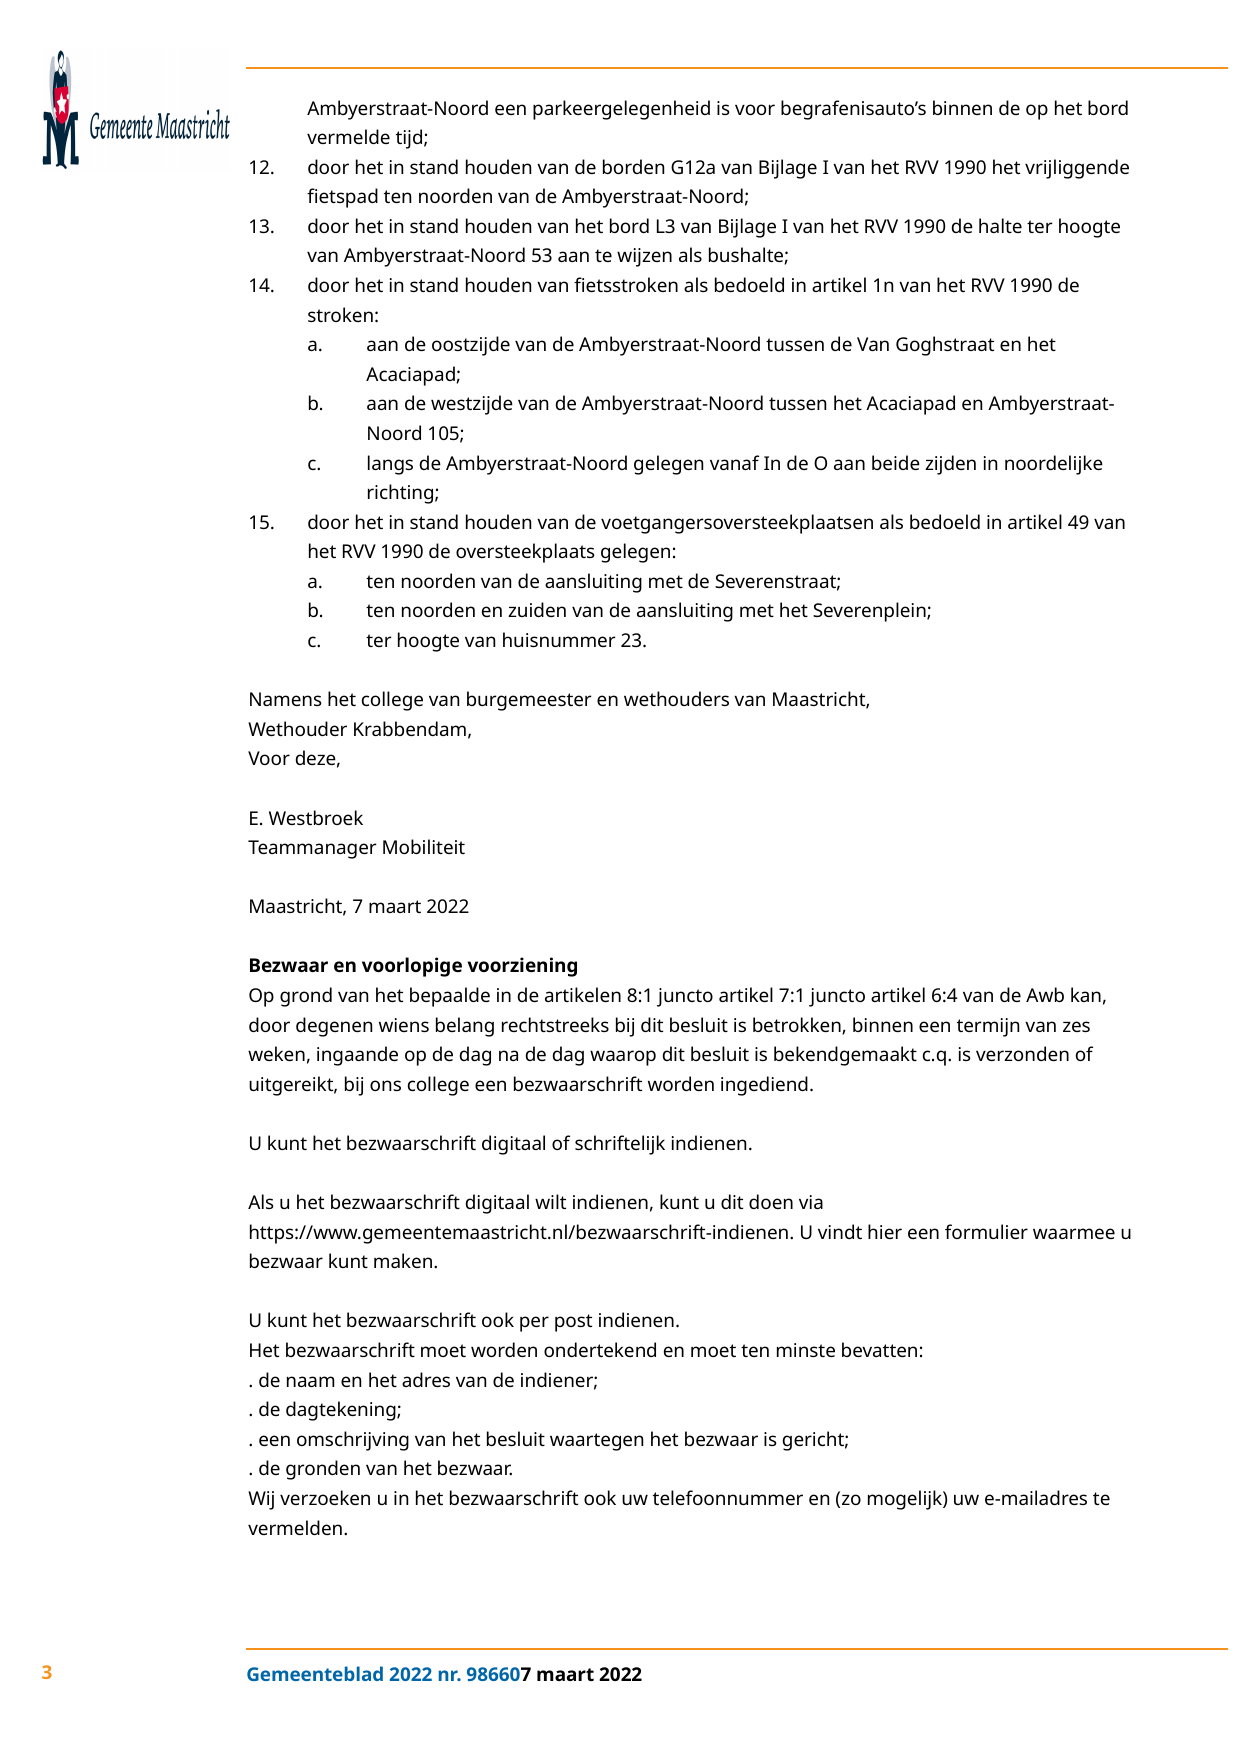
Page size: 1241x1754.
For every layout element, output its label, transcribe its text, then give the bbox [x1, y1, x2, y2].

text Maastricht, 7 maart 2022 [248, 893, 1152, 919]
text . de gronden van het bezwaar. [248, 1456, 1152, 1481]
list door het in stand houden van de voetgangersoversteekplaatsen als bedoeld in artikel 49 van het RVV 1990 de oversteekplaats gelegen: [248, 509, 1152, 564]
text Op grond van het bepaalde in de artikelen 8:1 juncto artikel 7:1 juncto artikel 6:4 van de Awb kan, door degenen wiens belang rechtstreeks bij dit besluit is betrokken, binnen een termijn van zes weken, ingaande op de dag na de dag waarop dit besluit is bekendgemaakt c.q. is verzonden of uitgereikt, bij ons college een bezwaarschrift worden ingediend. [248, 982, 1152, 1097]
picture [41, 47, 231, 172]
list aan de westzijde van de Ambyerstraat-Noord tussen het Acaciapad en Ambyerstraat-Noord 105; [307, 391, 1152, 446]
list door het in stand houden van het bord L3 van Bijlage I van het RVV 1990 de halte ter hoogte van Ambyerstraat-Noord 53 aan te wijzen als bushalte; [248, 213, 1152, 268]
text Wij verzoeken u in het bezwaarschrift ook uw telefoonnummer en (zo mogelijk) uw e-mailadres te vermelden. [248, 1485, 1152, 1541]
text Als u het bezwaarschrift digitaal wilt indienen, kunt u dit doen via https://www.gemeentemaastricht.nl/bezwaarschrift-indienen. U vindt hier een formulier waarmee u bezwaar kunt maken. [248, 1189, 1152, 1274]
text Voor deze, [248, 746, 1152, 771]
list ten noorden van de aansluiting met de Severenstraat; [307, 568, 1152, 594]
text . de naam en het adres van de indiener; [248, 1367, 1152, 1393]
list ter hoogte van huisnummer 23. [307, 627, 1152, 653]
text E. Westbroek [248, 805, 1152, 831]
text Namens het college van burgemeester en wethouders van Maastricht, [248, 686, 1152, 712]
text Teammanager Mobiliteit [248, 834, 1152, 860]
text U kunt het bezwaarschrift ook per post indienen. [248, 1308, 1152, 1333]
list ten noorden en zuiden van de aansluiting met het Severenplein; [307, 598, 1152, 623]
list door het in stand houden van de borden G12a van Bijlage I van het RVV 1990 het vrijliggende fietspad ten noorden van de Ambyerstraat-Noord; [248, 154, 1152, 209]
list aan de oostzijde van de Ambyerstraat-Noord tussen de Van Goghstraat en het Acaciapad; [307, 331, 1152, 387]
list door het in stand houden van fietsstroken als bedoeld in artikel 1n van het RVV 1990 de stroken: [248, 272, 1152, 328]
text U kunt het bezwaarschrift digitaal of schriftelijk indienen. [248, 1130, 1152, 1156]
text Het bezwaarschrift moet worden ondertekend en moet ten minste bevatten: [248, 1337, 1152, 1363]
text . de dagtekening; [248, 1396, 1152, 1422]
text Wethouder Krabbendam, [248, 716, 1152, 742]
text . een omschrijving van het besluit waartegen het bezwaar is gericht; [248, 1426, 1152, 1452]
text Bezwaar en voorlopige voorziening [248, 953, 1152, 978]
list Ambyerstraat-Noord een parkeergelegenheid is voor begrafenisauto’s binnen de op het bord vermelde tijd; [248, 95, 1152, 150]
list langs de Ambyerstraat-Noord gelegen vanaf In de O aan beide zijden in noordelijke richting; [307, 450, 1152, 505]
